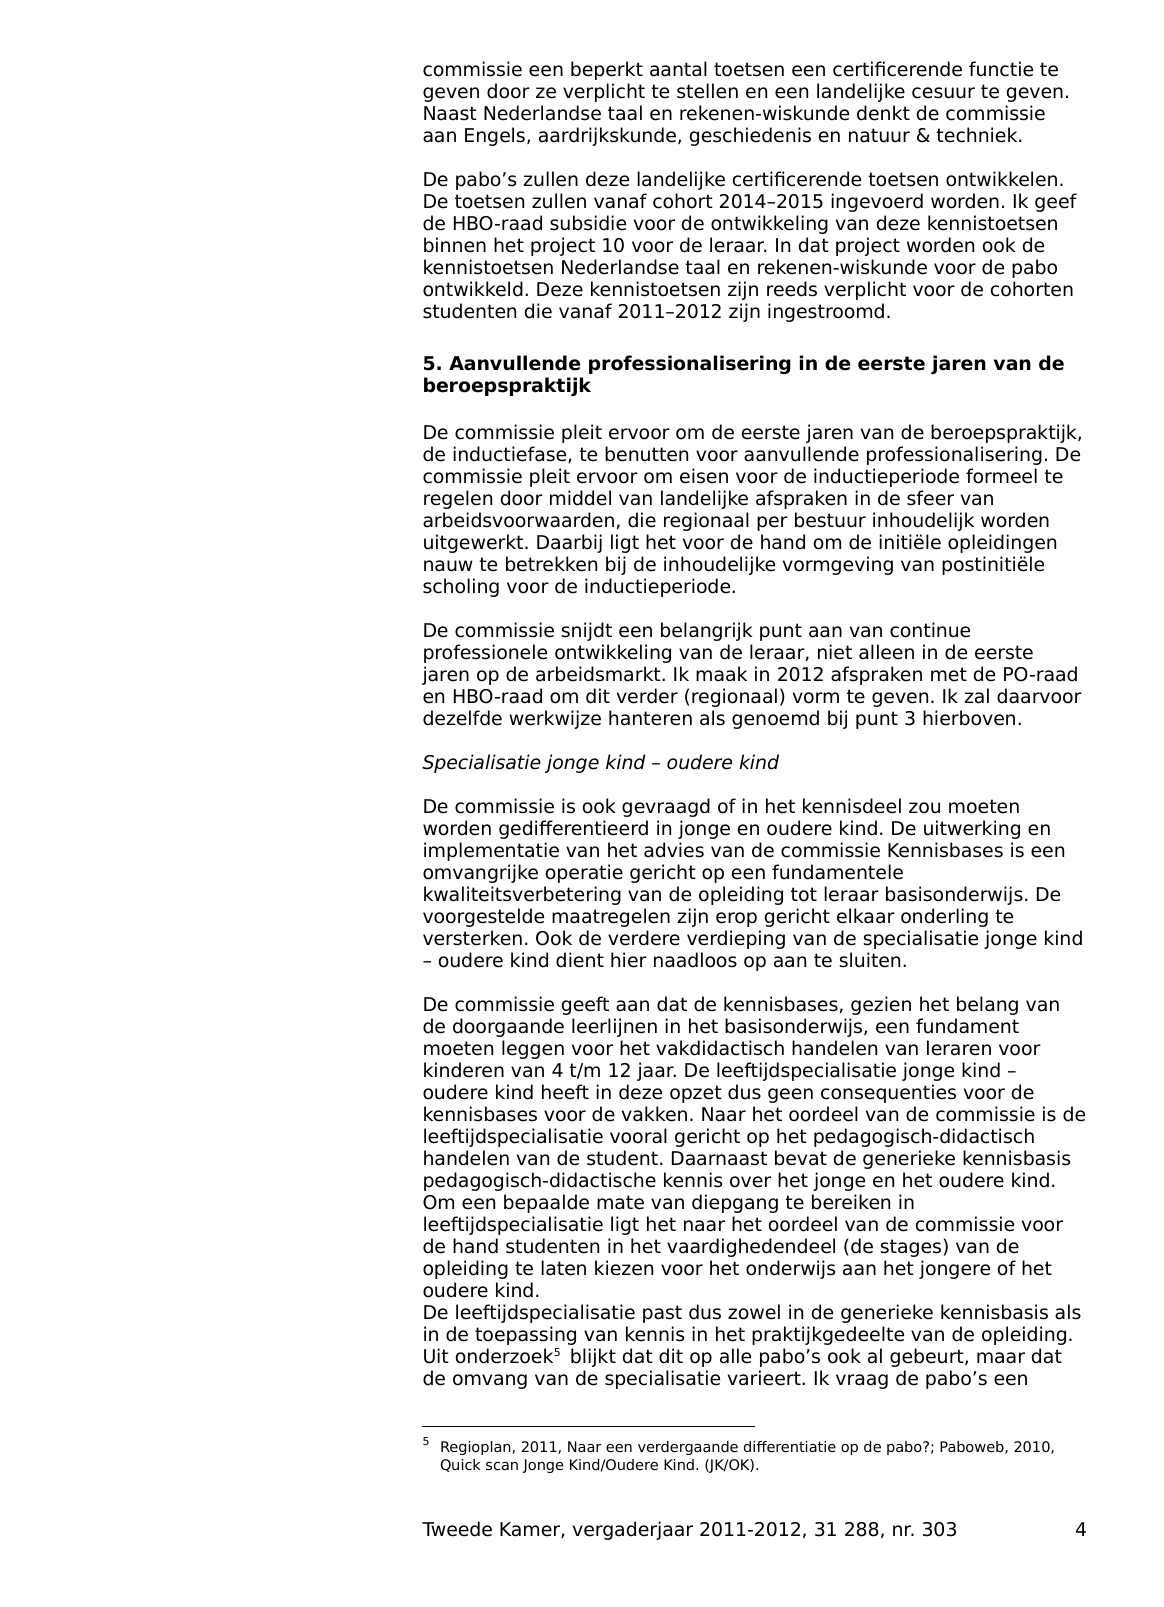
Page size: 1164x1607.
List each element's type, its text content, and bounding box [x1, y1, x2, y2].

text De commissie pleit ervoor om de eerste jaren van de beroepspraktijk, de inductiefase, te benutten voor aanvullende professionalisering. De commissie pleit ervoor om eisen voor de inductieperiode formeel te regelen door middel van landelijke afspraken in de sfeer van arbeidsvoorwaarden, die regionaal per bestuur inhoudelijk worden uitgewerkt. Daarbij ligt het voor de hand om de initiële opleidingen nauw te betrekken bij de inhoudelijke vormgeving van postinitiële scholing voor de inductieperiode. [422, 422, 1087, 598]
subtitle 5. Aanvullende professionalisering in de eerste jaren van de beroepspraktijk [422, 353, 1087, 397]
text De commissie geeft aan dat de kennisbases, gezien het belang van de doorgaande leerlijnen in het basisonderwijs, een fundament moeten leggen voor het vakdidactisch handelen van leraren voor kinderen van 4 t/m 12 jaar. De leeftijdspecialisatie jonge kind – oudere kind heeft in deze opzet dus geen consequenties voor de kennisbases voor de vakken. Naar het oordeel van de commissie is de leeftijdspecialisatie vooral gericht op het pedagogisch-didactisch handelen van de student. Daarnaast bevat de generieke kennisbasis pedagogisch-didactische kennis over het jonge en het oudere kind. Om een bepaalde mate van diepgang te bereiken in leeftijdspecialisatie ligt het naar het oordeel van de commissie voor de hand studenten in het vaardighedendeel (de stages) van de opleiding te laten kiezen voor het onderwijs aan het jongere of het oudere kind. [422, 994, 1087, 1302]
text Regioplan, 2011, Naar een verdergaande differentiatie op de pabo?; Paboweb, 2010, Quick scan Jonge Kind/Oudere Kind. (JK/OK). [422, 1435, 1087, 1474]
text De leeftijdspecialisatie past dus zowel in de generieke kennisbasis als in de toepassing van kennis in het praktijkgedeelte van de opleiding. Uit onderzoek blijkt dat dit op alle pabo’s ook al gebeurt, maar dat de omvang van de specialisatie varieert. Ik vraag de pabo’s een [422, 1302, 1087, 1390]
text De commissie snijdt een belangrijk punt aan van continue professionele ontwikkeling van de leraar, niet alleen in de eerste jaren op de arbeidsmarkt. Ik maak in 2012 afspraken met de PO-raad en HBO-raad om dit verder (regionaal) vorm te geven. Ik zal daarvoor dezelfde werkwijze hanteren als genoemd bij punt 3 hierboven. [422, 620, 1087, 730]
text De pabo’s zullen deze landelijke certificerende toetsen ontwikkelen. De toetsen zullen vanaf cohort 2014–2015 ingevoerd worden. Ik geef de HBO-raad subsidie voor de ontwikkeling van deze kennistoetsen binnen het project 10 voor de leraar. In dat project worden ook de kennistoetsen Nederlandse taal en rekenen-wiskunde voor de pabo ontwikkeld. Deze kennistoetsen zijn reeds verplicht voor de cohorten studenten die vanaf 2011–2012 zijn ingestroomd. [422, 169, 1087, 323]
subtitle Specialisatie jonge kind – oudere kind [422, 752, 1087, 774]
text commissie een beperkt aantal toetsen een certificerende functie te geven door ze verplicht te stellen en een landelijke cesuur te geven. Naast Nederlandse taal en rekenen-wiskunde denkt de commissie aan Engels, aardrijkskunde, geschiedenis en natuur & techniek. [422, 59, 1087, 147]
text De commissie is ook gevraagd of in het kennisdeel zou moeten worden gedifferentieerd in jonge en oudere kind. De uitwerking en implementatie van het advies van de commissie Kennisbases is een omvangrijke operatie gericht op een fundamentele kwaliteitsverbetering van de opleiding tot leraar basisonderwijs. De voorgestelde maatregelen zijn erop gericht elkaar onderling te versterken. Ook de verdere verdieping van de specialisatie jonge kind – oudere kind dient hier naadloos op aan te sluiten. [422, 796, 1087, 972]
